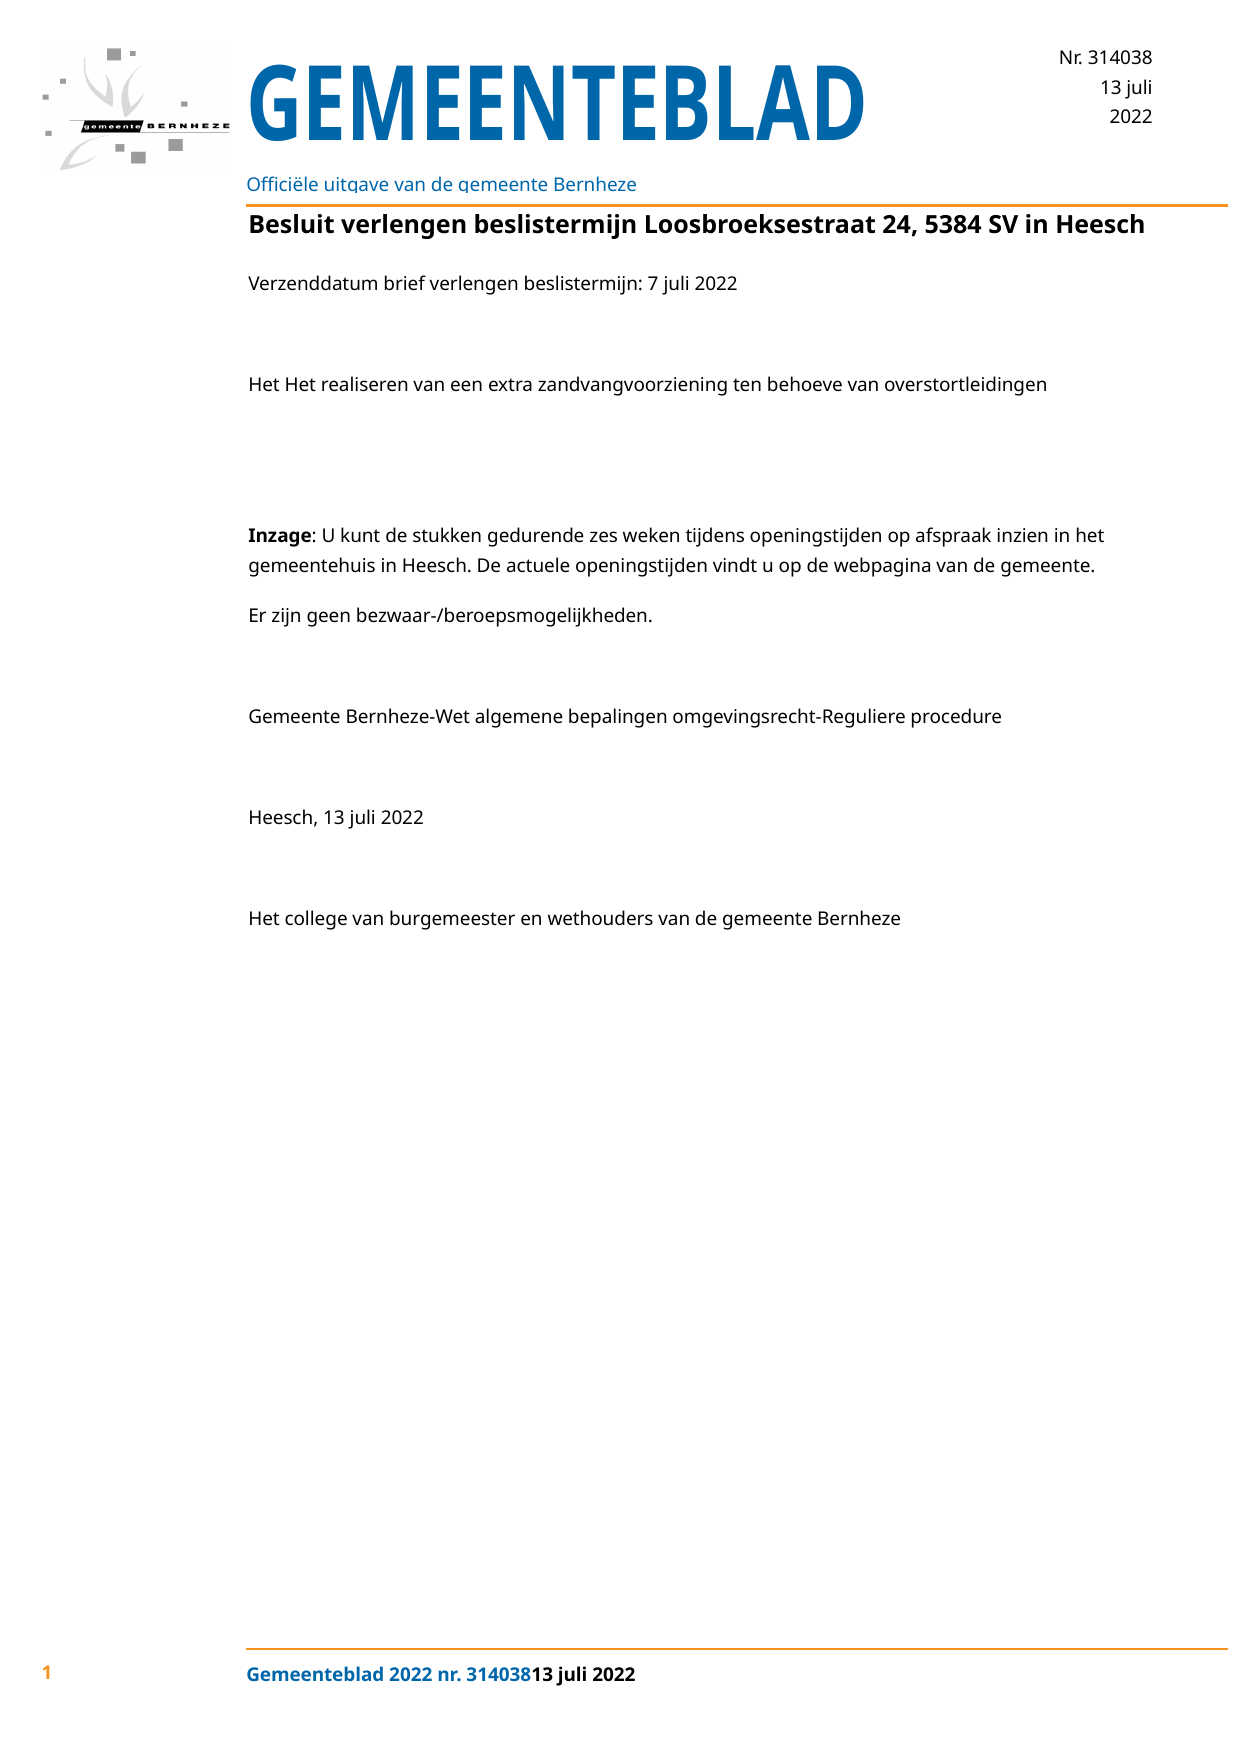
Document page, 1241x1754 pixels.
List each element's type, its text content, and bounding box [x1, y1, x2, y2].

text Het Het realiseren van een extra zandvangvoorziening ten behoeve van overstortleidingen [248, 371, 1152, 397]
text Het college van burgemeester en wethouders van de gemeente Bernheze [248, 905, 1152, 931]
text Inzage: U kunt de stukken gedurende zes weken tijdens openingstijden op afspraak inzien in het gemeentehuis in Heesch. De actuele openingstijden vindt u op de webpagina van de gemeente. [248, 522, 1152, 578]
picture [41, 47, 231, 172]
text Gemeente Bernheze-Wet algemene bepalingen omgevingsrecht-Reguliere procedure [248, 703, 1152, 729]
text Verzenddatum brief verlengen beslistermijn: 7 juli 2022 [248, 270, 1152, 296]
text Er zijn geen bezwaar-/beroepsmogelijkheden. [248, 602, 1152, 628]
text Besluit verlengen beslistermijn Loosbroeksestraat 24, 5384 SV in Heesch [248, 207, 1152, 241]
text Heesch, 13 juli 2022 [248, 804, 1152, 830]
